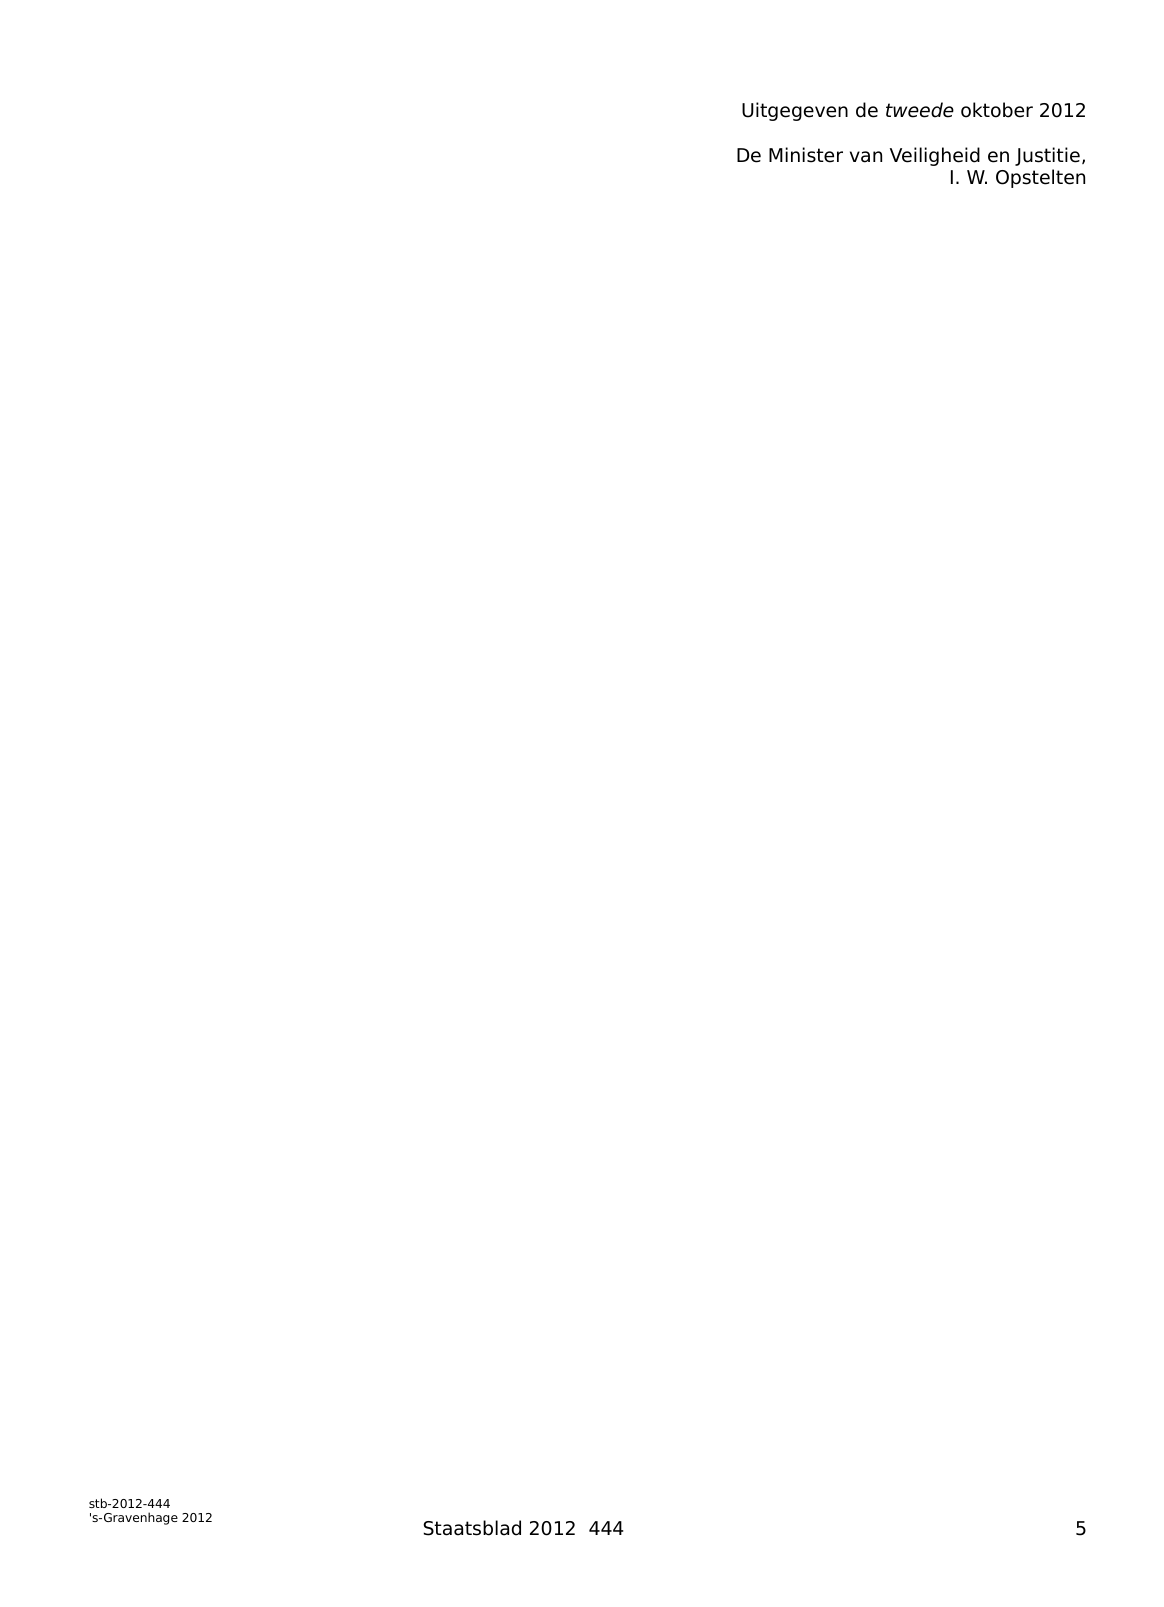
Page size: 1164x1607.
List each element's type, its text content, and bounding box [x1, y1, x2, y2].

text stb-2012-444 [88, 1497, 323, 1511]
text Uitgegeven de tweede oktober 2012 [422, 100, 1087, 122]
text De Minister van Veiligheid en Justitie, I. W. Opstelten [422, 144, 1087, 188]
text 's-Gravenhage 2012 [88, 1511, 323, 1525]
